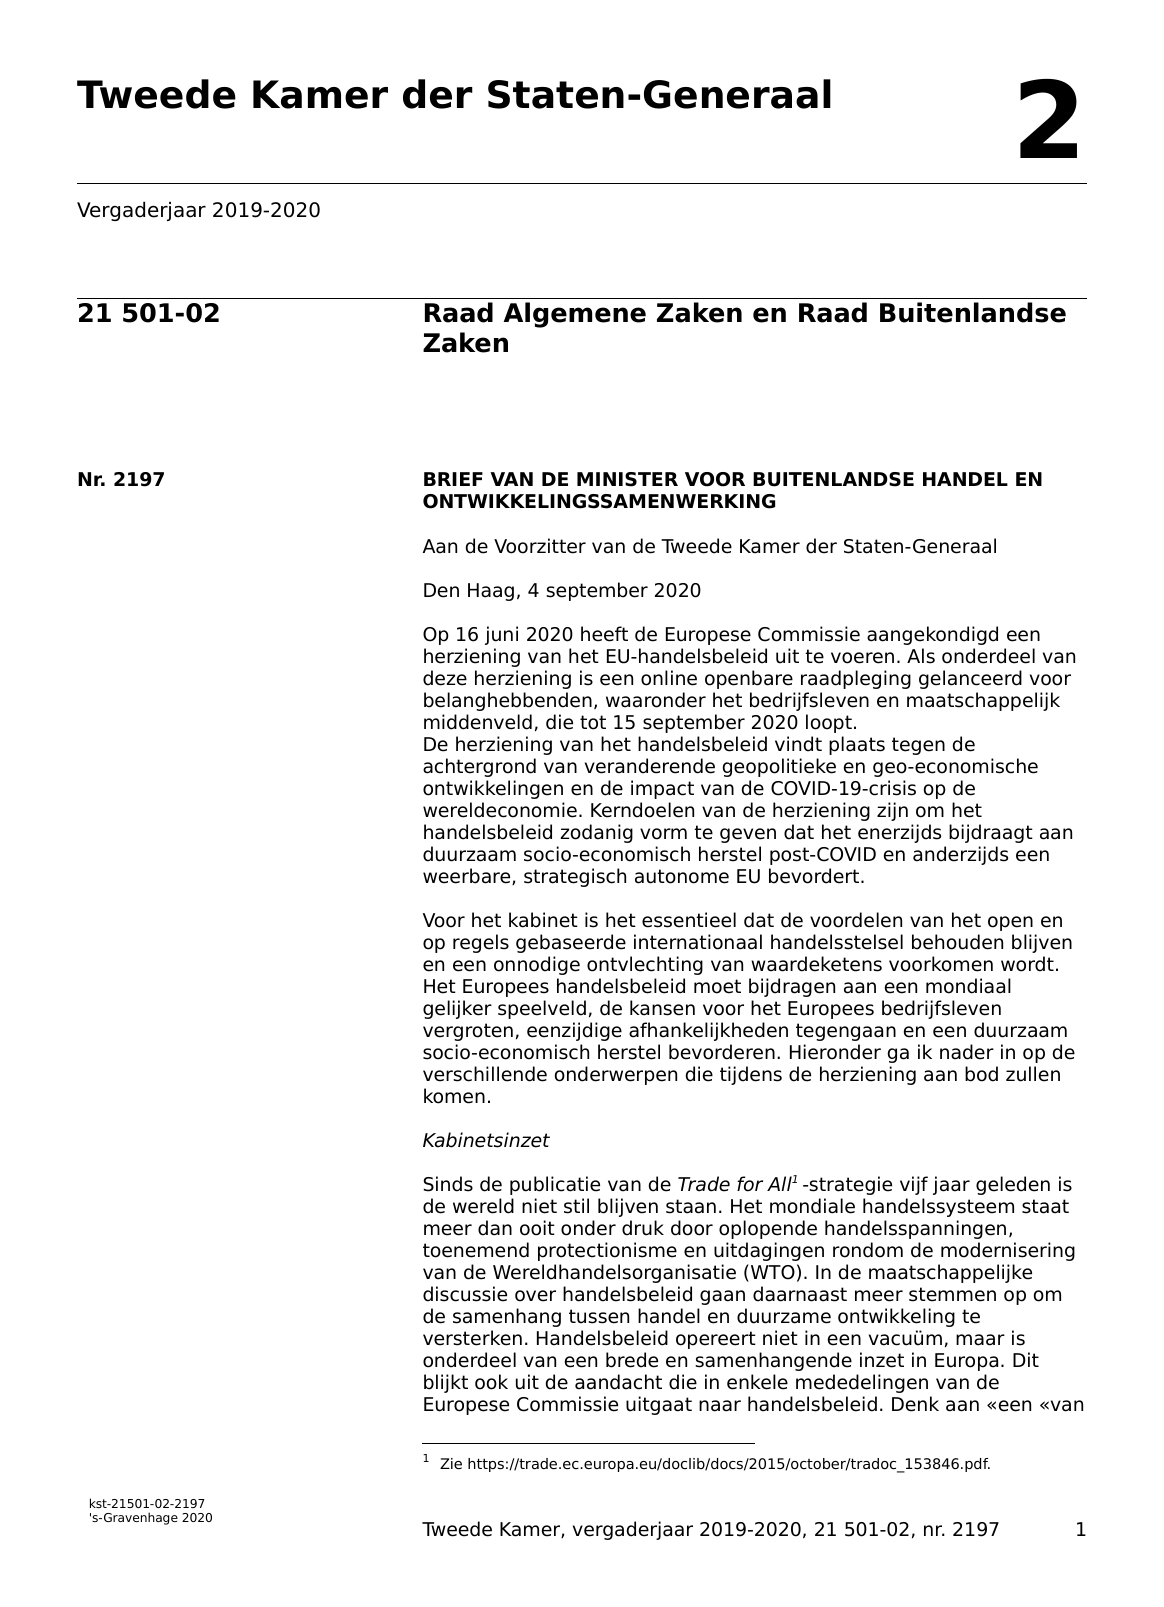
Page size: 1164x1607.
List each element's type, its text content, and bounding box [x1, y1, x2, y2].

subtitle Kabinetsinzet [422, 1130, 1087, 1152]
text Aan de Voorzitter van de Tweede Kamer der Staten-Generaal [422, 536, 1087, 557]
text 's-Gravenhage 2020 [88, 1511, 323, 1525]
text Zie https://trade.ec.europa.eu/doclib/docs/2015/october/tradoc_153846.pdf. [422, 1452, 1087, 1474]
text Op 16 juni 2020 heeft de Europese Commissie aangekondigd een herziening van het EU-handelsbeleid uit te voeren. Als onderdeel van deze herziening is een online openbare raadpleging gelanceerd voor belanghebbenden, waaronder het bedrijfsleven en maatschappelijk middenveld, die tot 15 september 2020 loopt. [422, 624, 1087, 734]
text Voor het kabinet is het essentieel dat de voordelen van het open en op regels gebaseerde internationaal handelsstelsel behouden blijven en een onnodige ontvlechting van waardeketens voorkomen wordt. Het Europees handelsbeleid moet bijdragen aan een mondiaal gelijker speelveld, de kansen voor het Europees bedrijfsleven vergroten, eenzijdige afhankelijkheden tegengaan en een duurzaam socio-economisch herstel bevorderen. Hieronder ga ik nader in op de verschillende onderwerpen die tijdens de herziening aan bod zullen komen. [422, 910, 1087, 1108]
table_cell Vergaderjaar 2019-2020 [77, 184, 1087, 298]
subtitle 21 501-02 Raad Algemene Zaken en Raad Buitenlandse Zaken [77, 299, 1087, 358]
subtitle Nr. 2197 BRIEF VAN DE MINISTER VOOR BUITENLANDSE HANDEL EN ONTWIKKELINGSSAMENWERKING [77, 469, 1087, 513]
text Sinds de publicatie van de Trade for All-strategie vijf jaar geleden is de wereld niet stil blijven staan. Het mondiale handelssysteem staat meer dan ooit onder druk door oplopende handelsspanningen, toenemend protectionisme en uitdagingen rondom de modernisering van de Wereldhandelsorganisatie (WTO). In de maatschappelijke discussie over handelsbeleid gaan daarnaast meer stemmen op om de samenhang tussen handel en duurzame ontwikkeling te versterken. Handelsbeleid opereert niet in een vacuüm, maar is onderdeel van een brede en samenhangende inzet in Europa. Dit blijkt ook uit de aandacht die in enkele mededelingen van de Europese Commissie uitgaat naar handelsbeleid. Denk aan «een «van [422, 1174, 1087, 1416]
text Den Haag, 4 september 2020 [422, 580, 1087, 602]
table_header Tweede Kamer der Staten-Generaal [77, 59, 886, 183]
text De herziening van het handelsbeleid vindt plaats tegen de achtergrond van veranderende geopolitieke en geo-economische ontwikkelingen en de impact van de COVID-19-crisis op de wereldeconomie. Kerndoelen van de herziening zijn om het handelsbeleid zodanig vorm te geven dat het enerzijds bijdraagt aan duurzaam socio-economisch herstel post-COVID en anderzijds een weerbare, strategisch autonome EU bevordert. [422, 734, 1087, 888]
text kst-21501-02-2197 [88, 1497, 323, 1511]
table_header 2 [886, 59, 1087, 183]
